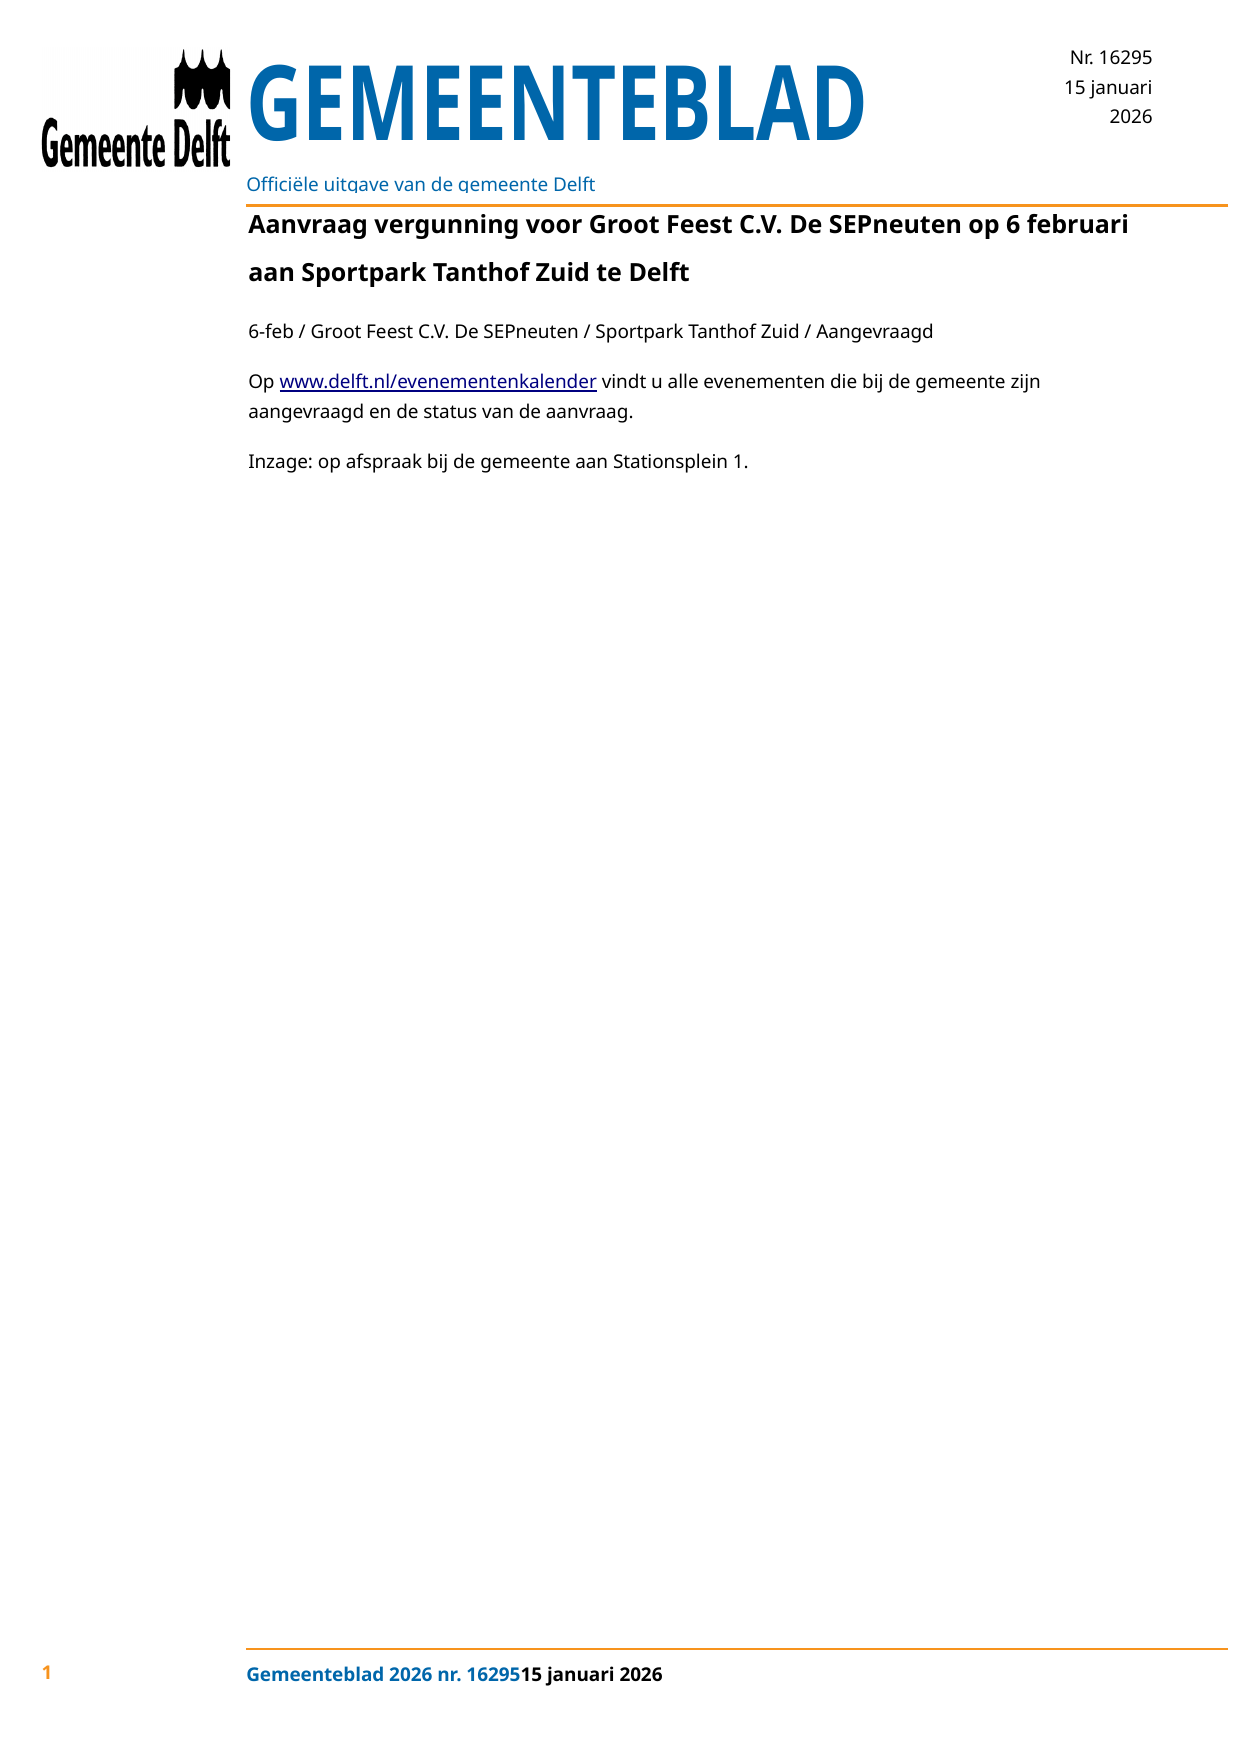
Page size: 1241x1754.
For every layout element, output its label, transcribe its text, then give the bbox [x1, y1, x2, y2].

text Aanvraag vergunning voor Groot Feest C.V. De SEPneuten op 6 februari aan Sportpark Tanthof Zuid te Delft [248, 207, 1152, 288]
picture [41, 47, 231, 172]
text Inzage: op afspraak bij de gemeente aan Stationsplein 1. [248, 448, 1152, 474]
text Op www.delft.nl/evenementenkalender vindt u alle evenementen die bij de gemeente zijn aangevraagd en de status van de aanvraag. [248, 368, 1152, 424]
text 6-feb / Groot Feest C.V. De SEPneuten / Sportpark Tanthof Zuid / Aangevraagd [248, 318, 1152, 344]
